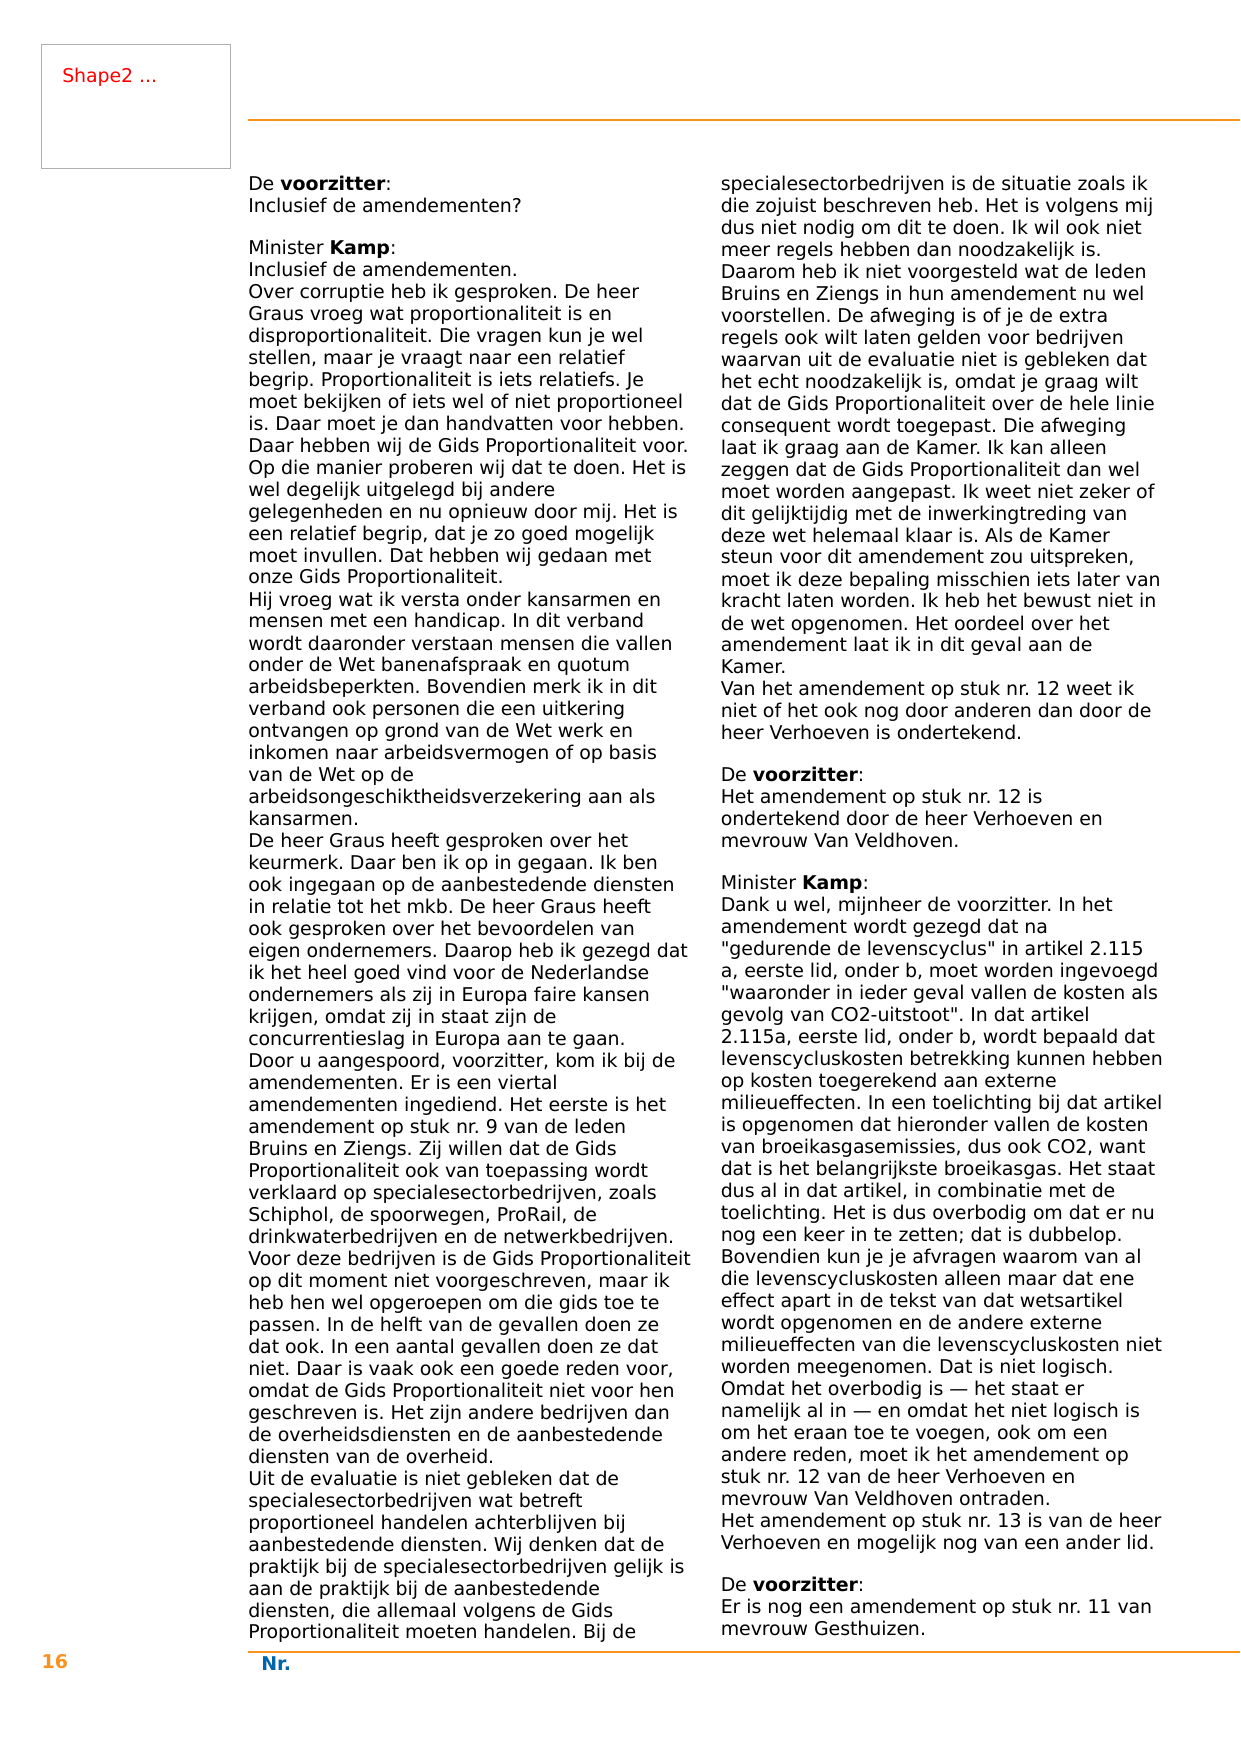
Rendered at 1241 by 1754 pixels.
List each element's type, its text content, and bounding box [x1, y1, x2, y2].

text Minister Kamp: [248, 237, 691, 259]
text Inclusief de amendementen. [248, 259, 691, 281]
text De voorzitter: [248, 173, 691, 195]
text specialesectorbedrijven is de situatie zoals ik die zojuist beschreven heb. Het is volgens mij dus niet nodig om dit te doen. Ik wil ook niet meer regels hebben dan noodzakelijk is. Daarom heb ik niet voorgesteld wat de leden Bruins en Ziengs in hun amendement nu wel voorstellen. De afweging is of je de extra regels ook wilt laten gelden voor bedrijven waarvan uit de evaluatie niet is gebleken dat het echt noodzakelijk is, omdat je graag wilt dat de Gids Proportionaliteit over de hele linie consequent wordt toegepast. Die afweging laat ik graag aan de Kamer. Ik kan alleen zeggen dat de Gids Proportionaliteit dan wel moet worden aangepast. Ik weet niet zeker of dit gelijktijdig met de inwerkingtreding van deze wet helemaal klaar is. Als de Kamer steun voor dit amendement zou uitspreken, moet ik deze bepaling misschien iets later van kracht laten worden. Ik heb het bewust niet in de wet opgenomen. Het oordeel over het amendement laat ik in dit geval aan de Kamer. [721, 173, 1163, 678]
text De voorzitter: [721, 1573, 1163, 1596]
text Minister Kamp: [721, 872, 1163, 894]
text Het amendement op stuk nr. 13 is van de heer Verhoeven en mogelijk nog van een ander lid. [721, 1509, 1163, 1553]
text Uit de evaluatie is niet gebleken dat de specialesectorbedrijven wat betreft proportioneel handelen achterblijven bij aanbestedende diensten. Wij denken dat de praktijk bij de specialesectorbedrijven gelijk is aan de praktijk bij de aanbestedende diensten, die allemaal volgens de Gids Proportionaliteit moeten handelen. Bij de [248, 1468, 691, 1643]
text Door u aangespoord, voorzitter, kom ik bij de amendementen. Er is een viertal amendementen ingediend. Het eerste is het amendement op stuk nr. 9 van de leden Bruins en Ziengs. Zij willen dat de Gids Proportionaliteit ook van toepassing wordt verklaard op specialesectorbedrijven, zoals Schiphol, de spoorwegen, ProRail, de drinkwaterbedrijven en de netwerkbedrijven. Voor deze bedrijven is de Gids Proportionaliteit op dit moment niet voorgeschreven, maar ik heb hen wel opgeroepen om die gids toe te passen. In de helft van de gevallen doen ze dat ook. In een aantal gevallen doen ze dat niet. Daar is vaak ook een goede reden voor, omdat de Gids Proportionaliteit niet voor hen geschreven is. Het zijn andere bedrijven dan de overheidsdiensten en de aanbestedende diensten van de overheid. [248, 1050, 691, 1468]
text Er is nog een amendement op stuk nr. 11 van mevrouw Gesthuizen. [721, 1596, 1163, 1639]
text Inclusief de amendementen? [248, 195, 691, 217]
text Hij vroeg wat ik versta onder kansarmen en mensen met een handicap. In dit verband wordt daaronder verstaan mensen die vallen onder de Wet banenafspraak en quotum arbeidsbeperkten. Bovendien merk ik in dit verband ook personen die een uitkering ontvangen op grond van de Wet werk en inkomen naar arbeidsvermogen of op basis van de Wet op de arbeidsongeschiktheidsverzekering aan als kansarmen. [248, 588, 691, 830]
text Het amendement op stuk nr. 12 is ondertekend door de heer Verhoeven en mevrouw Van Veldhoven. [721, 786, 1163, 852]
text De voorzitter: [721, 764, 1163, 786]
text De heer Graus heeft gesproken over het keurmerk. Daar ben ik op in gegaan. Ik ben ook ingegaan op de aanbestedende diensten in relatie tot het mkb. De heer Graus heeft ook gesproken over het bevoordelen van eigen ondernemers. Daarop heb ik gezegd dat ik het heel goed vind voor de Nederlandse ondernemers als zij in Europa faire kansen krijgen, omdat zij in staat zijn de concurrentieslag in Europa aan te gaan. [248, 830, 691, 1050]
text Van het amendement op stuk nr. 12 weet ik niet of het ook nog door anderen dan door de heer Verhoeven is ondertekend. [721, 678, 1163, 744]
text Dank u wel, mijnheer de voorzitter. In het amendement wordt gezegd dat na "gedurende de levenscyclus" in artikel 2.115 a, eerste lid, onder b, moet worden ingevoegd "waaronder in ieder geval vallen de kosten als gevolg van CO2-uitstoot". In dat artikel 2.115a, eerste lid, onder b, wordt bepaald dat levenscycluskosten betrekking kunnen hebben op kosten toegerekend aan externe milieueffecten. In een toelichting bij dat artikel is opgenomen dat hieronder vallen de kosten van broeikasgasemissies, dus ook CO2, want dat is het belangrijkste broeikasgas. Het staat dus al in dat artikel, in combinatie met de toelichting. Het is dus overbodig om dat er nu nog een keer in te zetten; dat is dubbelop. Bovendien kun je je afvragen waarom van al die levenscycluskosten alleen maar dat ene effect apart in de tekst van dat wetsartikel wordt opgenomen en de andere externe milieueffecten van die levenscycluskosten niet worden meegenomen. Dat is niet logisch. Omdat het overbodig is — het staat er namelijk al in — en omdat het niet logisch is om het eraan toe te voegen, ook om een andere reden, moet ik het amendement op stuk nr. 12 van de heer Verhoeven en mevrouw Van Veldhoven ontraden. [721, 894, 1163, 1509]
text Over corruptie heb ik gesproken. De heer Graus vroeg wat proportionaliteit is en disproportionaliteit. Die vragen kun je wel stellen, maar je vraagt naar een relatief begrip. Proportionaliteit is iets relatiefs. Je moet bekijken of iets wel of niet proportioneel is. Daar moet je dan handvatten voor hebben. Daar hebben wij de Gids Proportionaliteit voor. Op die manier proberen wij dat te doen. Het is wel degelijk uitgelegd bij andere gelegenheden en nu opnieuw door mij. Het is een relatief begrip, dat je zo goed mogelijk moet invullen. Dat hebben wij gedaan met onze Gids Proportionaliteit. [248, 281, 691, 588]
